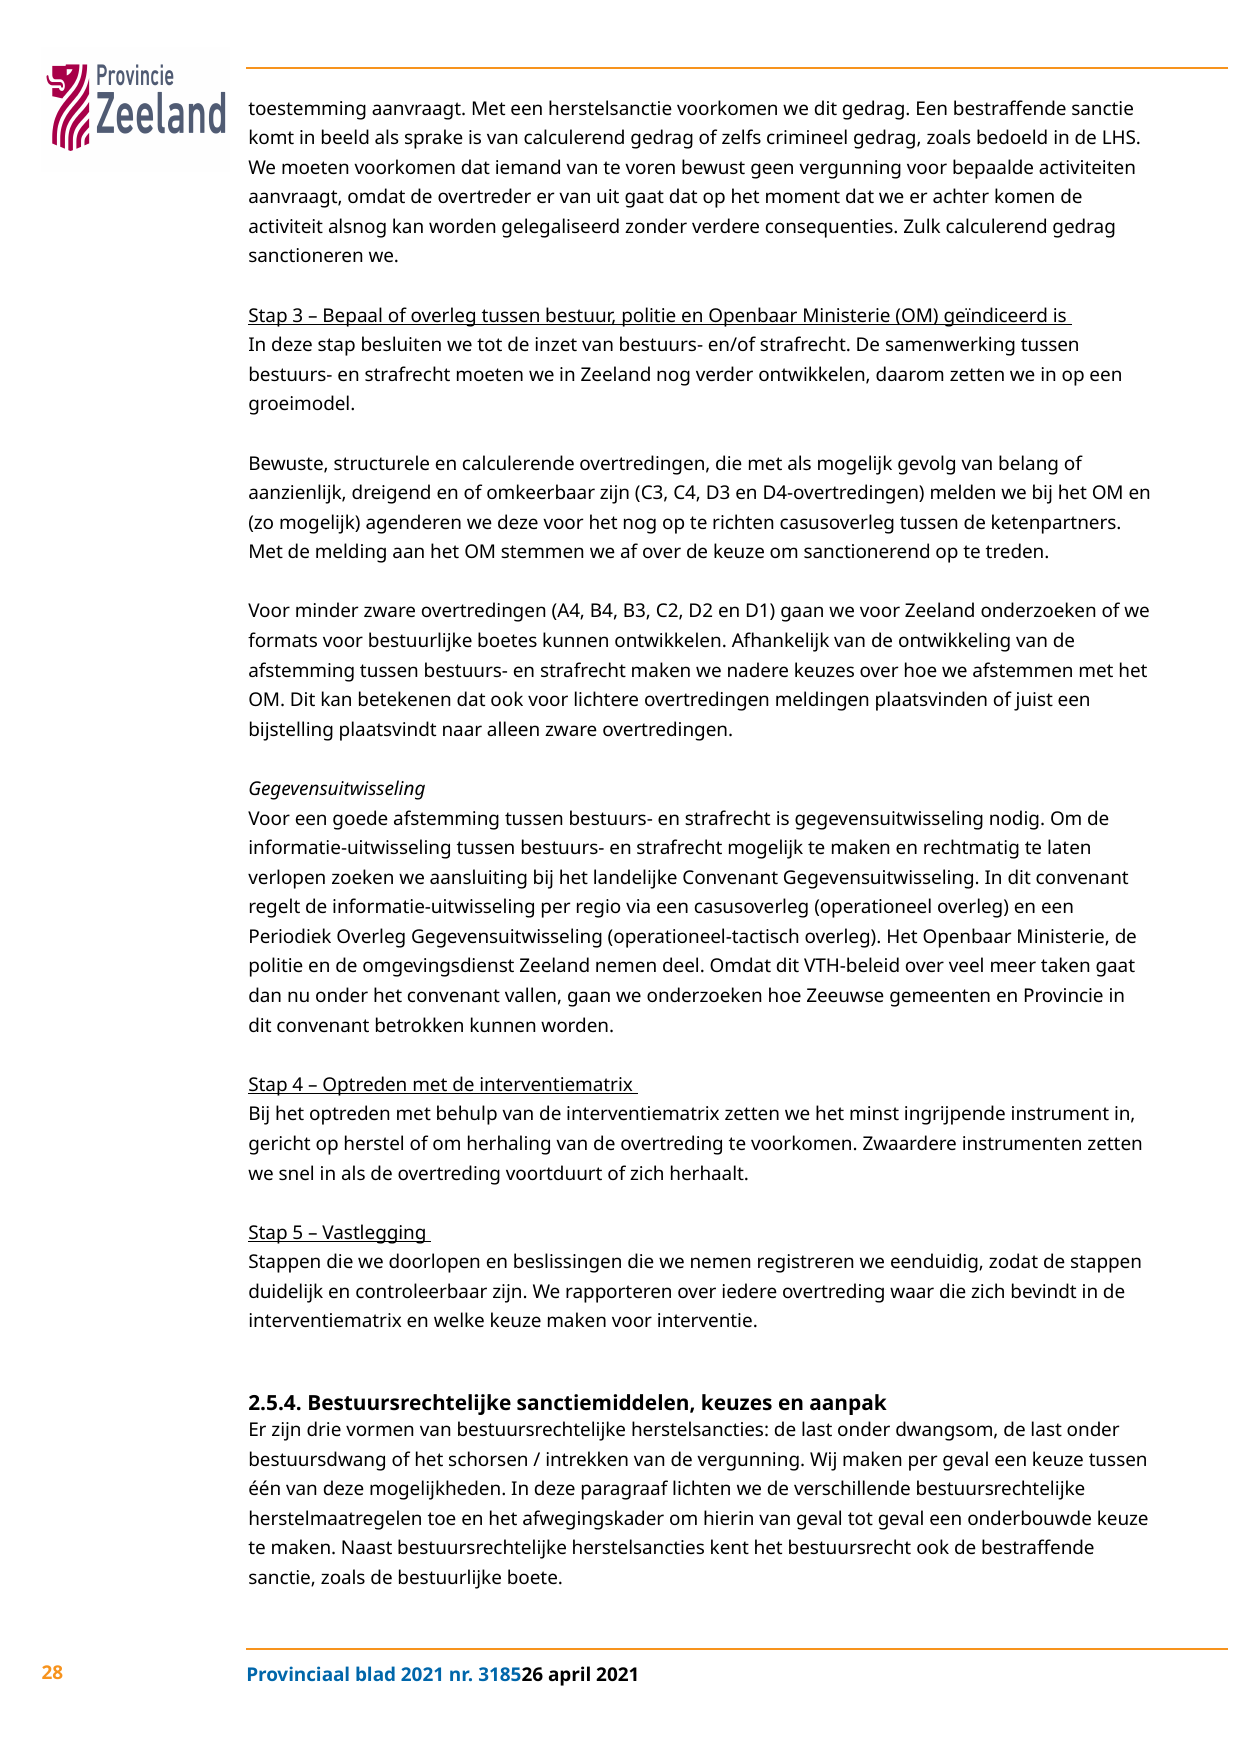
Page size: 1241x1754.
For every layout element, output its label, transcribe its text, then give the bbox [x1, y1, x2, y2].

text Voor een goede afstemming tussen bestuurs- en strafrecht is gegevensuitwisseling nodig. Om de informatie-uitwisseling tussen bestuurs- en strafrecht mogelijk te maken en rechtmatig te laten verlopen zoeken we aansluiting bij het landelijke Convenant Gegevensuitwisseling. In dit convenant regelt de informatie-uitwisseling per regio via een casusoverleg (operationeel overleg) en een Periodiek Overleg Gegevensuitwisseling (operationeel-tactisch overleg). Het Openbaar Ministerie, de politie en de omgevingsdienst Zeeland nemen deel. Omdat dit VTH-beleid over veel meer taken gaat dan nu onder het convenant vallen, gaan we onderzoeken hoe Zeeuwse gemeenten en Provincie in dit convenant betrokken kunnen worden. [248, 805, 1152, 1038]
text Stappen die we doorlopen en beslissingen die we nemen registreren we eenduidig, zodat de stappen duidelijk en controleerbaar zijn. We rapporteren over iedere overtreding waar die zich bevindt in de interventiematrix en welke keuze maken voor interventie. [248, 1248, 1152, 1333]
text Voor minder zware overtredingen (A4, B4, B3, C2, D2 en D1) gaan we voor Zeeland onderzoeken of we formats voor bestuurlijke boetes kunnen ontwikkelen. Afhankelijk van de ontwikkeling van de afstemming tussen bestuurs- en strafrecht maken we nadere keuzes over hoe we afstemmen met het OM. Dit kan betekenen dat ook voor lichtere overtredingen meldingen plaatsvinden of juist een bijstelling plaatsvindt naar alleen zware overtredingen. [248, 598, 1152, 742]
text Stap 5 – Vastlegging [248, 1219, 1152, 1245]
text Gegevensuitwisseling [248, 775, 1152, 801]
text Bij het optreden met behulp van de interventiematrix zetten we het minst ingrijpende instrument in, gericht op herstel of om herhaling van de overtreding te voorkomen. Zwaardere instrumenten zetten we snel in als de overtreding voortduurt of zich herhaalt. [248, 1101, 1152, 1186]
text toestemming aanvraagt. Met een herstelsanctie voorkomen we dit gedrag. Een bestraffende sanctie komt in beeld als sprake is van calculerend gedrag of zelfs crimineel gedrag, zoals bedoeld in de LHS. We moeten voorkomen dat iemand van te voren bewust geen vergunning voor bepaalde activiteiten aanvraagt, omdat de overtreder er van uit gaat dat op het moment dat we er achter komen de activiteit alsnog kan worden gelegaliseerd zonder verdere consequenties. Zulk calculerend gedrag sanctioneren we. [248, 95, 1152, 268]
text Stap 4 – Optreden met de interventiematrix [248, 1071, 1152, 1097]
text Er zijn drie vormen van bestuursrechtelijke herstelsancties: de last onder dwangsom, de last onder bestuursdwang of het schorsen / intrekken van de vergunning. Wij maken per geval een keuze tussen één van deze mogelijkheden. In deze paragraaf lichten we de verschillende bestuursrechtelijke herstelmaatregelen toe en het afwegingskader om hierin van geval tot geval een onderbouwde keuze te maken. Naast bestuursrechtelijke herstelsancties kent het bestuursrecht ook de bestraffende sanctie, zoals de bestuurlijke boete. [248, 1416, 1152, 1590]
text 2.5.4. Bestuursrechtelijke sanctiemiddelen, keuzes en aanpak [248, 1388, 1152, 1416]
picture [41, 47, 231, 172]
text Bewuste, structurele en calculerende overtredingen, die met als mogelijk gevolg van belang of aanzienlijk, dreigend en of omkeerbaar zijn (C3, C4, D3 en D4-overtredingen) melden we bij het OM en (zo mogelijk) agenderen we deze voor het nog op te richten casusoverleg tussen de ketenpartners. Met de melding aan het OM stemmen we af over de keuze om sanctionerend op te treden. [248, 450, 1152, 564]
text In deze stap besluiten we tot de inzet van bestuurs- en/of strafrecht. De samenwerking tussen bestuurs- en strafrecht moeten we in Zeeland nog verder ontwikkelen, daarom zetten we in op een groeimodel. [248, 331, 1152, 416]
text Stap 3 – Bepaal of overleg tussen bestuur, politie en Openbaar Ministerie (OM) geïndiceerd is [248, 302, 1152, 328]
